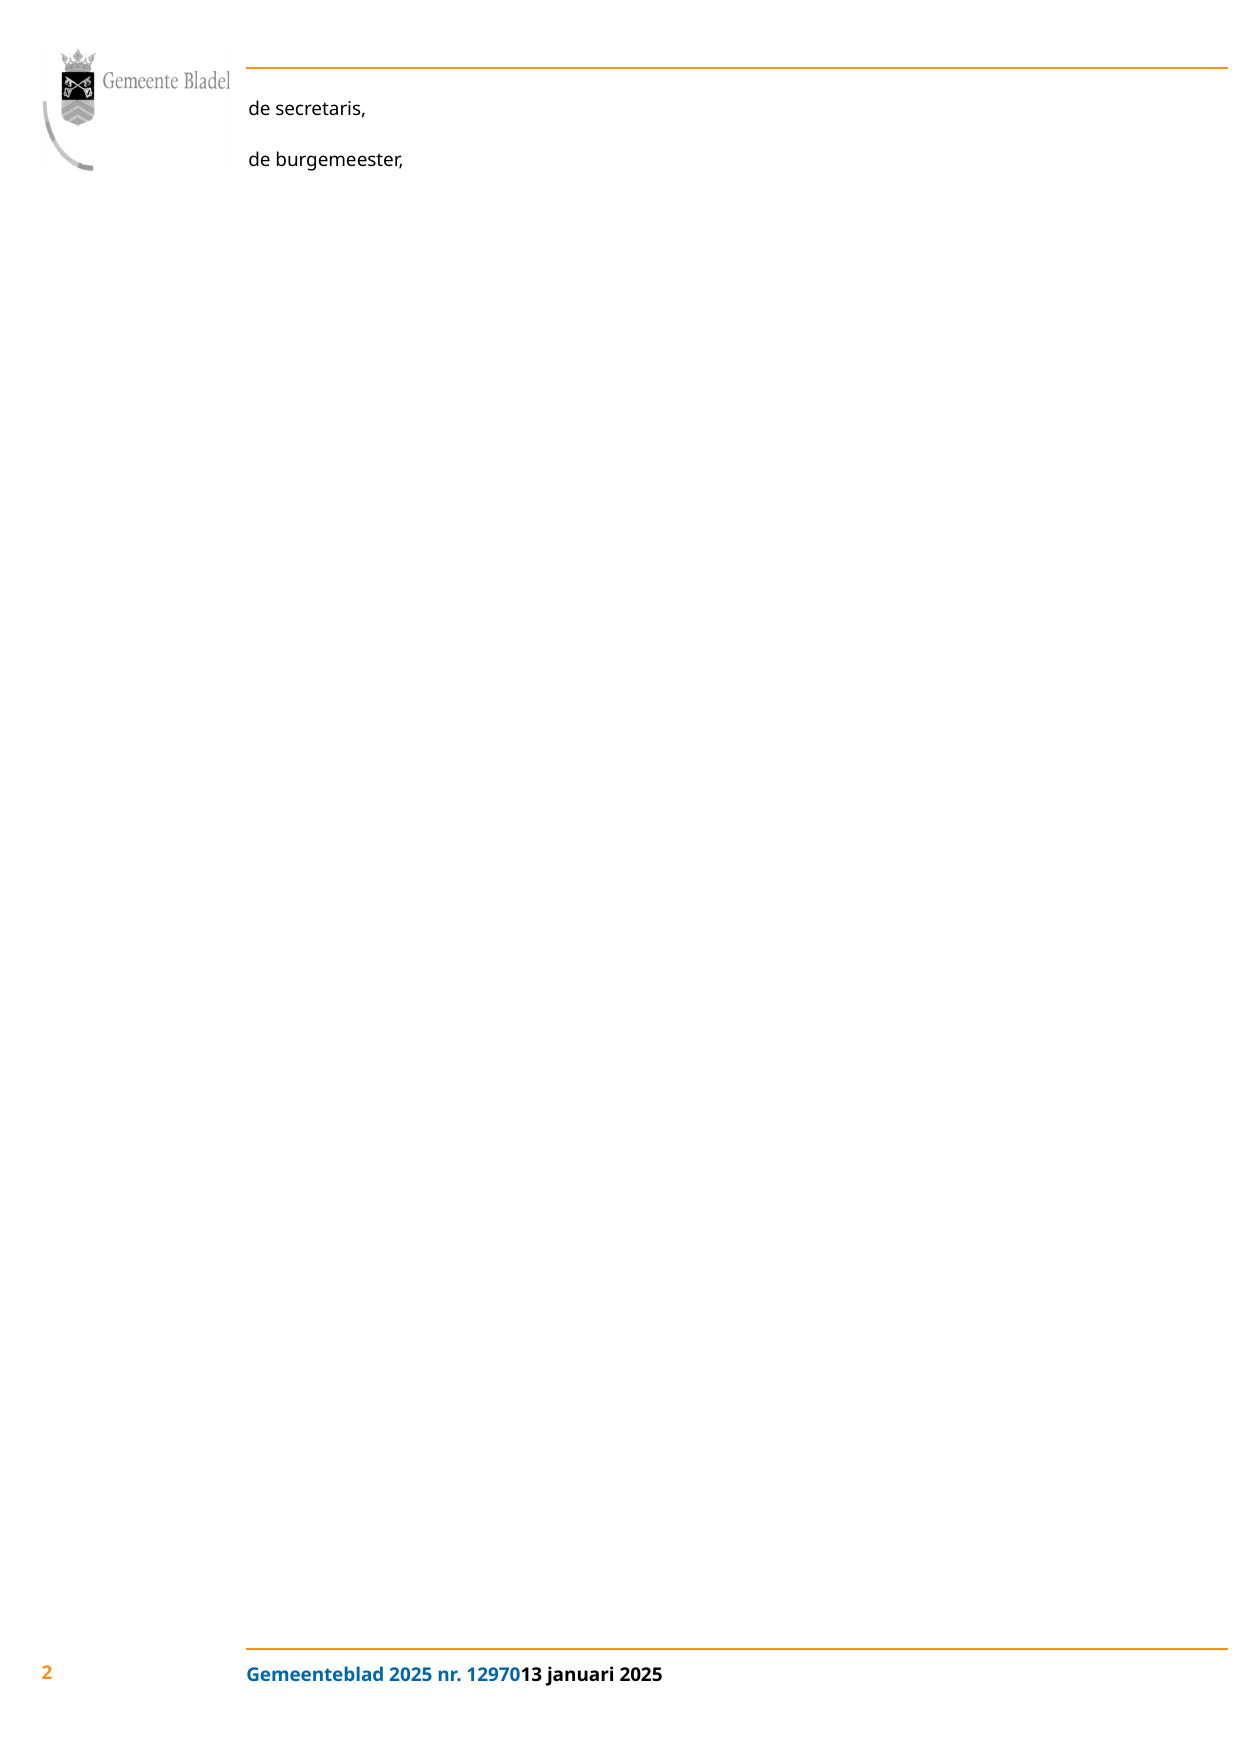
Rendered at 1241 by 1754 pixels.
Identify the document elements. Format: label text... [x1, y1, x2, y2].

text de secretaris, [248, 95, 1152, 121]
text de burgemeester, [248, 146, 1152, 172]
picture [41, 47, 231, 172]
